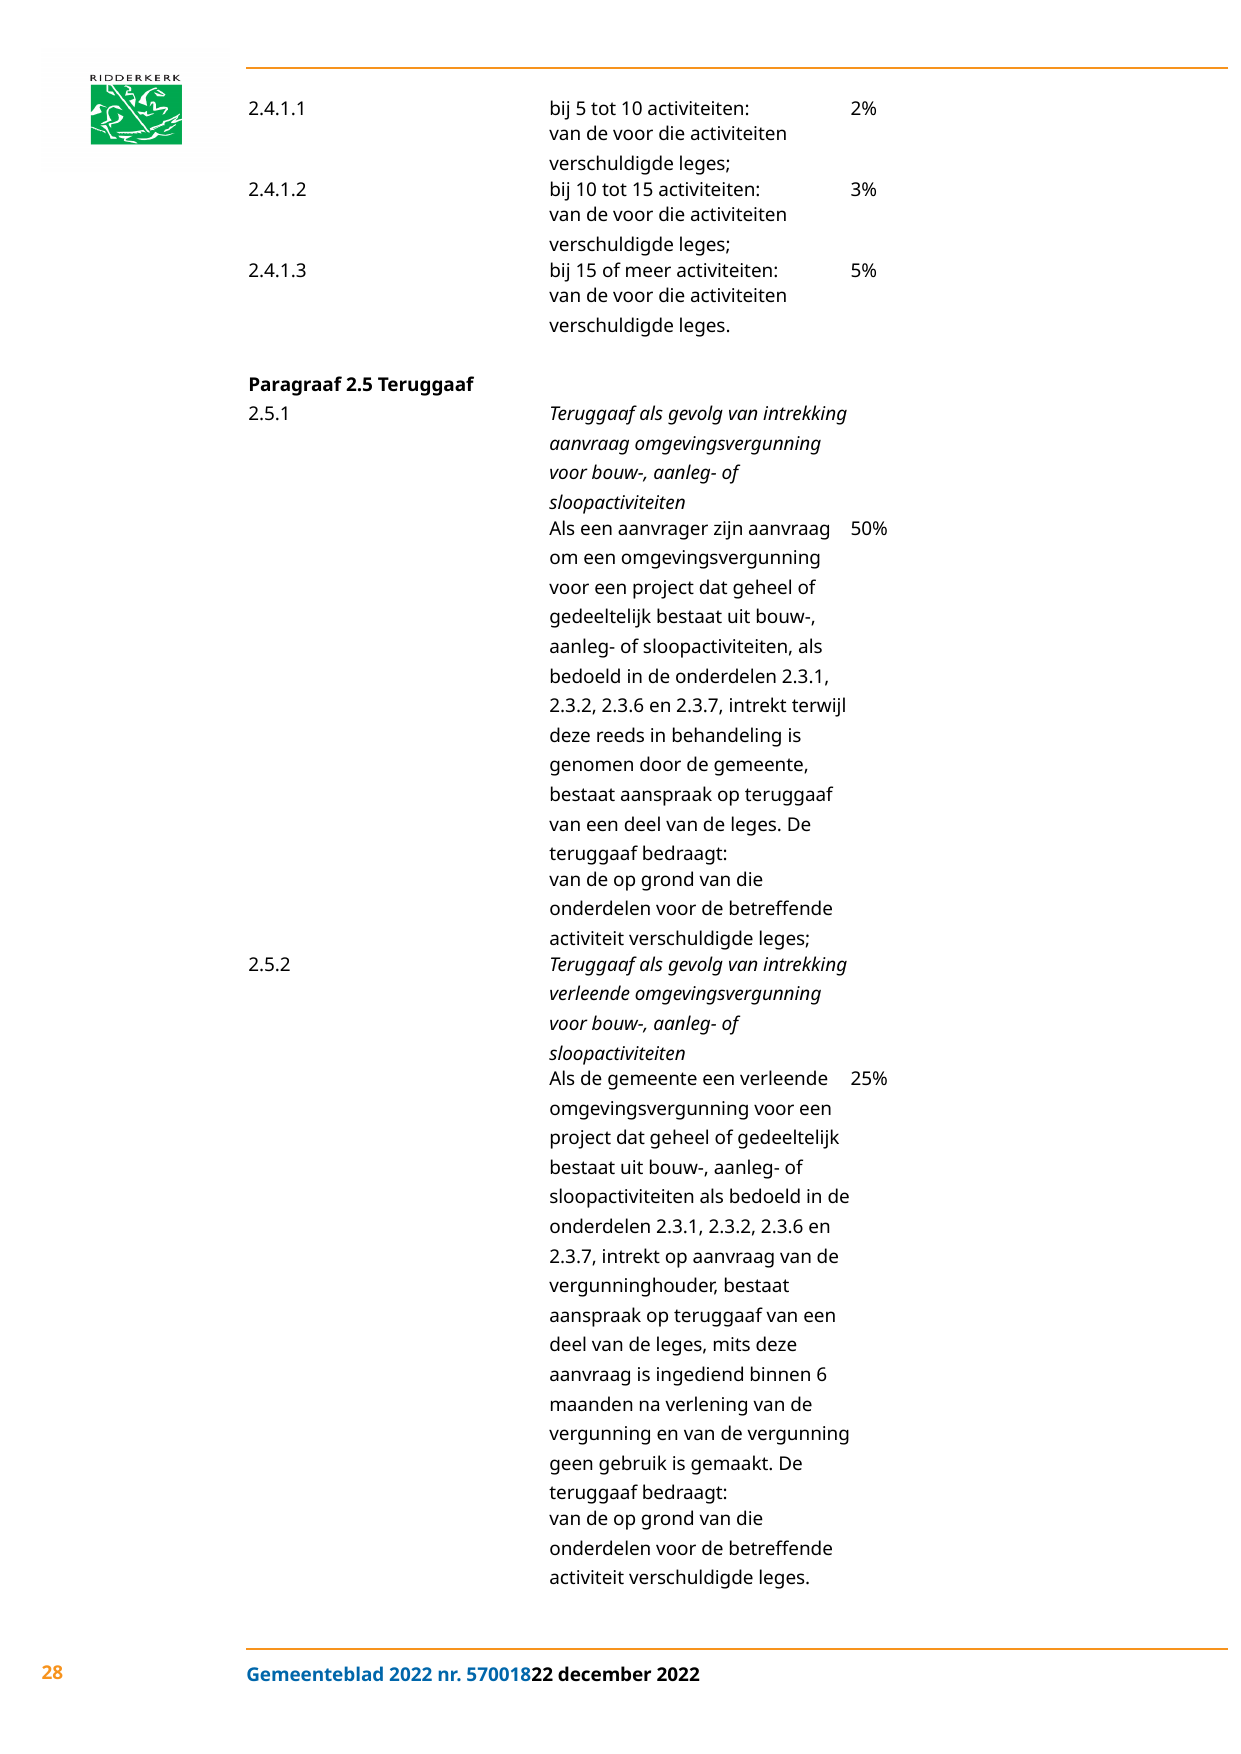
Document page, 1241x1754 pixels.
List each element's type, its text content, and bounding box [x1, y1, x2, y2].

table_cell van de voor die activiteiten verschuldigde leges; [549, 121, 850, 176]
table_header 2.5.1 [248, 400, 549, 515]
table_cell [248, 866, 549, 951]
table_cell [850, 121, 1152, 176]
table_cell [248, 283, 549, 338]
table_cell 2.4.1.1 [248, 95, 549, 121]
table_cell [850, 283, 1152, 338]
table_cell 3% [850, 176, 1152, 202]
table_cell Teruggaaf als gevolg van intrekking verleende omgevingsvergunning voor bouw-, aanleg- of sloopactiviteiten [549, 951, 850, 1065]
table_cell [248, 202, 549, 257]
table_cell bij 10 tot 15 activiteiten: [549, 176, 850, 202]
table_cell [850, 866, 1152, 951]
table_cell Als de gemeente een verleende omgevingsvergunning voor een project dat geheel of gedeeltelijk bestaat uit bouw-, aanleg- of sloopactiviteiten als bedoeld in de onderdelen 2.3.1, 2.3.2, 2.3.6 en 2.3.7, intrekt op aanvraag van de vergunninghouder, bestaat aanspraak op teruggaaf van een deel van de leges, mits deze aanvraag is ingediend binnen 6 maanden na verlening van de vergunning en van de vergunning geen gebruik is gemaakt. De teruggaaf bedraagt: [549, 1065, 850, 1505]
table_cell 25% [850, 1065, 1152, 1505]
text Paragraaf 2.5 Teruggaaf [248, 371, 1152, 396]
table_cell Als een aanvrager zijn aanvraag om een omgevingsvergunning voor een project dat geheel of gedeeltelijk bestaat uit bouw-, aanleg- of sloopactiviteiten, als bedoeld in de onderdelen 2.3.1, 2.3.2, 2.3.6 en 2.3.7, intrekt terwijl deze reeds in behandeling is genomen door de gemeente, bestaat aanspraak op teruggaaf van een deel van de leges. De teruggaaf bedraagt: [549, 515, 850, 866]
table_cell bij 5 tot 10 activiteiten: [549, 95, 850, 121]
table_cell 2.5.2 [248, 951, 549, 1065]
table_cell [248, 515, 549, 866]
table_cell [850, 202, 1152, 257]
table_cell [850, 951, 1152, 1065]
table_header [850, 400, 1152, 515]
table_cell 50% [850, 515, 1152, 866]
table_cell [248, 121, 549, 176]
table_cell 5% [850, 257, 1152, 283]
picture [41, 47, 231, 172]
table_cell van de voor die activiteiten verschuldigde leges. [549, 283, 850, 338]
table_cell 2.4.1.3 [248, 257, 549, 283]
table_cell [850, 1505, 1152, 1590]
table_cell van de voor die activiteiten verschuldigde leges; [549, 202, 850, 257]
table_cell 2.4.1.2 [248, 176, 549, 202]
table_cell bij 15 of meer activiteiten: [549, 257, 850, 283]
table_cell [248, 1065, 549, 1505]
table_cell [248, 1505, 549, 1590]
table_cell van de op grond van die onderdelen voor de betreffende activiteit verschuldigde leges; [549, 866, 850, 951]
table_header Teruggaaf als gevolg van intrekking aanvraag omgevingsvergunning voor bouw-, aanleg- of sloopactiviteiten [549, 400, 850, 515]
table_cell van de op grond van die onderdelen voor de betreffende activiteit verschuldigde leges. [549, 1505, 850, 1590]
table_cell 2% [850, 95, 1152, 121]
